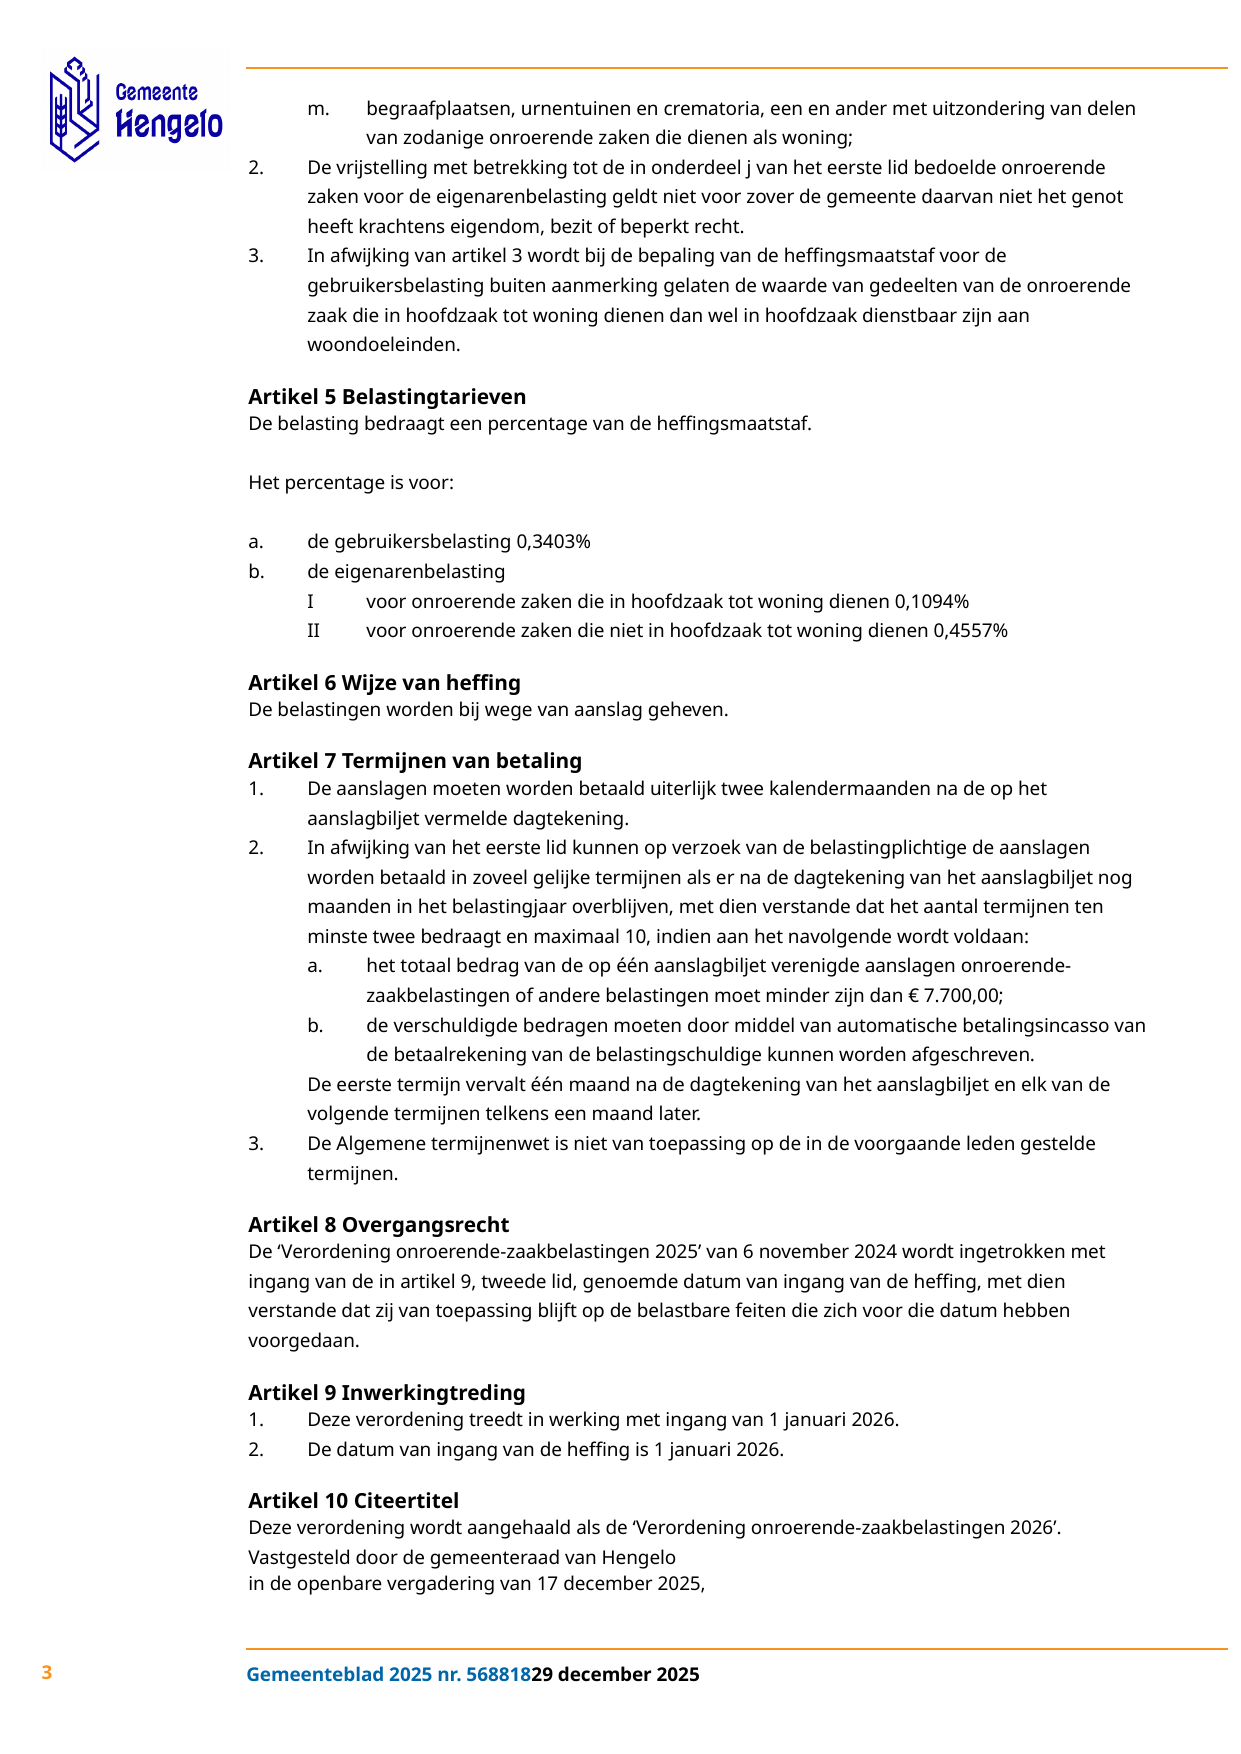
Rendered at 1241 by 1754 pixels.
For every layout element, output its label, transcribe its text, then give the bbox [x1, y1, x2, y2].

text Artikel 6 Wijze van heffing [248, 668, 1152, 696]
text Het percentage is voor: [248, 469, 1152, 495]
list De aanslagen moeten worden betaald uiterlijk twee kalendermaanden na de op het aanslagbiljet vermelde dagtekening. [248, 775, 1152, 830]
list In afwijking van artikel 3 wordt bij de bepaling van de heffingsmaatstaf voor de gebruikersbelasting buiten aanmerking gelaten de waarde van gedeelten van de onroerende zaak die in hoofdzaak tot woning dienen dan wel in hoofdzaak dienstbaar zijn aan woondoeleinden. [248, 243, 1152, 357]
list voor onroerende zaken die in hoofdzaak tot woning dienen 0,1094% [307, 588, 1152, 613]
text De ‘Verordening onroerende-zaakbelastingen 2025’ van 6 november 2024 wordt ingetrokken met ingang van de in artikel 9, tweede lid, genoemde datum van ingang van de heffing, met dien verstande dat zij van toepassing blijft op de belastbare feiten die zich voor die datum hebben voorgedaan. [248, 1238, 1152, 1353]
list De Algemene termijnenwet is niet van toepassing op de in de voorgaande leden gestelde termijnen. [248, 1130, 1152, 1185]
text Artikel 10 Citeertitel [248, 1486, 1152, 1514]
text De belasting bedraagt een percentage van de heffingsmaatstaf. [248, 410, 1152, 436]
list de eigenarenbelasting [248, 558, 1152, 584]
list de verschuldigde bedragen moeten door middel van automatische betalingsincasso van de betaalrekening van de belastingschuldige kunnen worden afgeschreven. [307, 1012, 1152, 1067]
text Artikel 9 Inwerkingtreding [248, 1378, 1152, 1406]
text Artikel 5 Belastingtarieven [248, 382, 1152, 410]
list In afwijking van het eerste lid kunnen op verzoek van de belastingplichtige de aanslagen worden betaald in zoveel gelijke termijnen als er na de dagtekening van het aanslagbiljet nog maanden in het belastingjaar overblijven, met dien verstande dat het aantal termijnen ten minste twee bedraagt en maximaal 10, indien aan het navolgende wordt voldaan: [248, 834, 1152, 949]
text Artikel 7 Termijnen van betaling [248, 747, 1152, 775]
picture [41, 47, 231, 172]
text Deze verordening wordt aangehaald als de ‘Verordening onroerende-zaakbelastingen 2026’. [248, 1514, 1152, 1540]
list De eerste termijn vervalt één maand na de dagtekening van het aanslagbiljet en elk van de volgende termijnen telkens een maand later. [248, 1071, 1152, 1126]
text in de openbare vergadering van 17 december 2025, [248, 1570, 1152, 1596]
list De vrijstelling met betrekking tot de in onderdeel j van het eerste lid bedoelde onroerende zaken voor de eigenarenbelasting geldt niet voor zover de gemeente daarvan niet het genot heeft krachtens eigendom, bezit of beperkt recht. [248, 154, 1152, 239]
list begraafplaatsen, urnentuinen en crematoria, een en ander met uitzondering van delen van zodanige onroerende zaken die dienen als woning; [307, 95, 1152, 150]
list de gebruikersbelasting 0,3403% [248, 529, 1152, 554]
text Artikel 8 Overgangsrecht [248, 1210, 1152, 1238]
list het totaal bedrag van de op één aanslagbiljet verenigde aanslagen onroerende-zaakbelastingen of andere belastingen moet minder zijn dan € 7.700,00; [307, 953, 1152, 1008]
text Vastgesteld door de gemeenteraad van Hengelo [248, 1544, 1152, 1570]
list voor onroerende zaken die niet in hoofdzaak tot woning dienen 0,4557% [307, 617, 1152, 643]
list Deze verordening treedt in werking met ingang van 1 januari 2026. [248, 1406, 1152, 1432]
list De datum van ingang van de heffing is 1 januari 2026. [248, 1436, 1152, 1461]
text De belastingen worden bij wege van aanslag geheven. [248, 696, 1152, 722]
